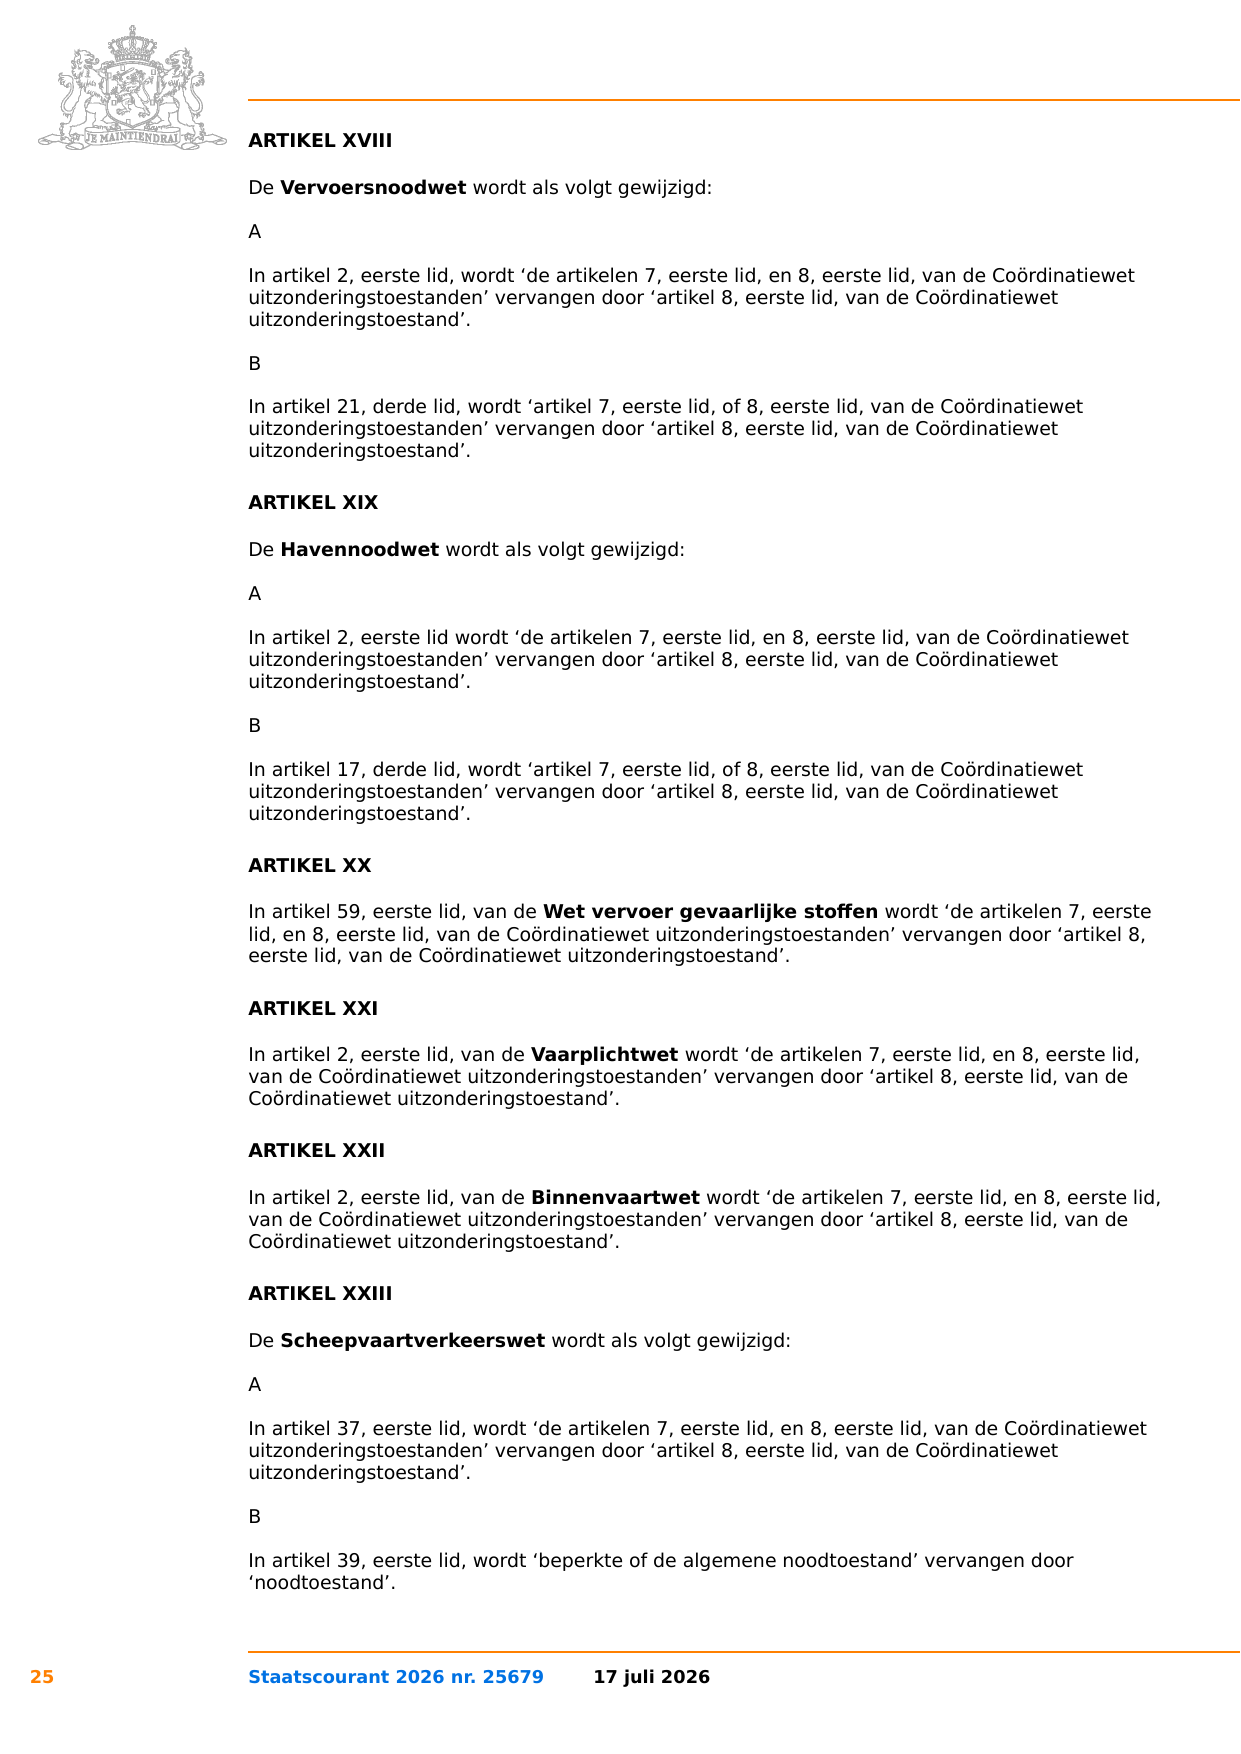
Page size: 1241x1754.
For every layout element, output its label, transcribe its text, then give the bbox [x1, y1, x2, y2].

text In artikel 21, derde lid, wordt ‘artikel 7, eerste lid, of 8, eerste lid, van de Coördinatiewet uitzonderingstoestanden’ vervangen door ‘artikel 8, eerste lid, van de Coördinatiewet uitzonderingstoestand’. [248, 396, 1163, 462]
subtitle ARTIKEL XVIII [248, 130, 1163, 152]
subtitle ARTIKEL XXI [248, 997, 1163, 1019]
text In artikel 37, eerste lid, wordt ‘de artikelen 7, eerste lid, en 8, eerste lid, van de Coördinatiewet uitzonderingstoestanden’ vervangen door ‘artikel 8, eerste lid, van de Coördinatiewet uitzonderingstoestand’. [248, 1418, 1163, 1484]
text In artikel 2, eerste lid, wordt ‘de artikelen 7, eerste lid, en 8, eerste lid, van de Coördinatiewet uitzonderingstoestanden’ vervangen door ‘artikel 8, eerste lid, van de Coördinatiewet uitzonderingstoestand’. [248, 264, 1163, 331]
text In artikel 17, derde lid, wordt ‘artikel 7, eerste lid, of 8, eerste lid, van de Coördinatiewet uitzonderingstoestanden’ vervangen door ‘artikel 8, eerste lid, van de Coördinatiewet uitzonderingstoestand’. [248, 758, 1163, 824]
subtitle ARTIKEL XXII [248, 1140, 1163, 1162]
text A [248, 583, 1163, 605]
text In artikel 2, eerste lid, van de Vaarplichtwet wordt ‘de artikelen 7, eerste lid, en 8, eerste lid, van de Coördinatiewet uitzonderingstoestanden’ vervangen door ‘artikel 8, eerste lid, van de Coördinatiewet uitzonderingstoestand’. [248, 1044, 1163, 1110]
subtitle ARTIKEL XXIII [248, 1283, 1163, 1305]
text In artikel 39, eerste lid, wordt ‘beperkte of de algemene noodtoestand’ vervangen door ‘noodtoestand’. [248, 1549, 1163, 1593]
text A [248, 221, 1163, 243]
picture [38, 25, 227, 150]
text A [248, 1374, 1163, 1396]
text B [248, 1506, 1163, 1528]
text B [248, 352, 1163, 374]
text De Vervoersnoodwet wordt als volgt gewijzigd: [248, 177, 1163, 199]
text De Havennoodwet wordt als volgt gewijzigd: [248, 539, 1163, 561]
text In artikel 2, eerste lid, van de Binnenvaartwet wordt ‘de artikelen 7, eerste lid, en 8, eerste lid, van de Coördinatiewet uitzonderingstoestanden’ vervangen door ‘artikel 8, eerste lid, van de Coördinatiewet uitzonderingstoestand’. [248, 1187, 1163, 1253]
subtitle ARTIKEL XIX [248, 492, 1163, 514]
text In artikel 59, eerste lid, van de Wet vervoer gevaarlijke stoffen wordt ‘de artikelen 7, eerste lid, en 8, eerste lid, van de Coördinatiewet uitzonderingstoestanden’ vervangen door ‘artikel 8, eerste lid, van de Coördinatiewet uitzonderingstoestand’. [248, 901, 1163, 967]
text In artikel 2, eerste lid wordt ‘de artikelen 7, eerste lid, en 8, eerste lid, van de Coördinatiewet uitzonderingstoestanden’ vervangen door ‘artikel 8, eerste lid, van de Coördinatiewet uitzonderingstoestand’. [248, 627, 1163, 693]
text De Scheepvaartverkeerswet wordt als volgt gewijzigd: [248, 1330, 1163, 1352]
text B [248, 715, 1163, 737]
subtitle ARTIKEL XX [248, 854, 1163, 876]
